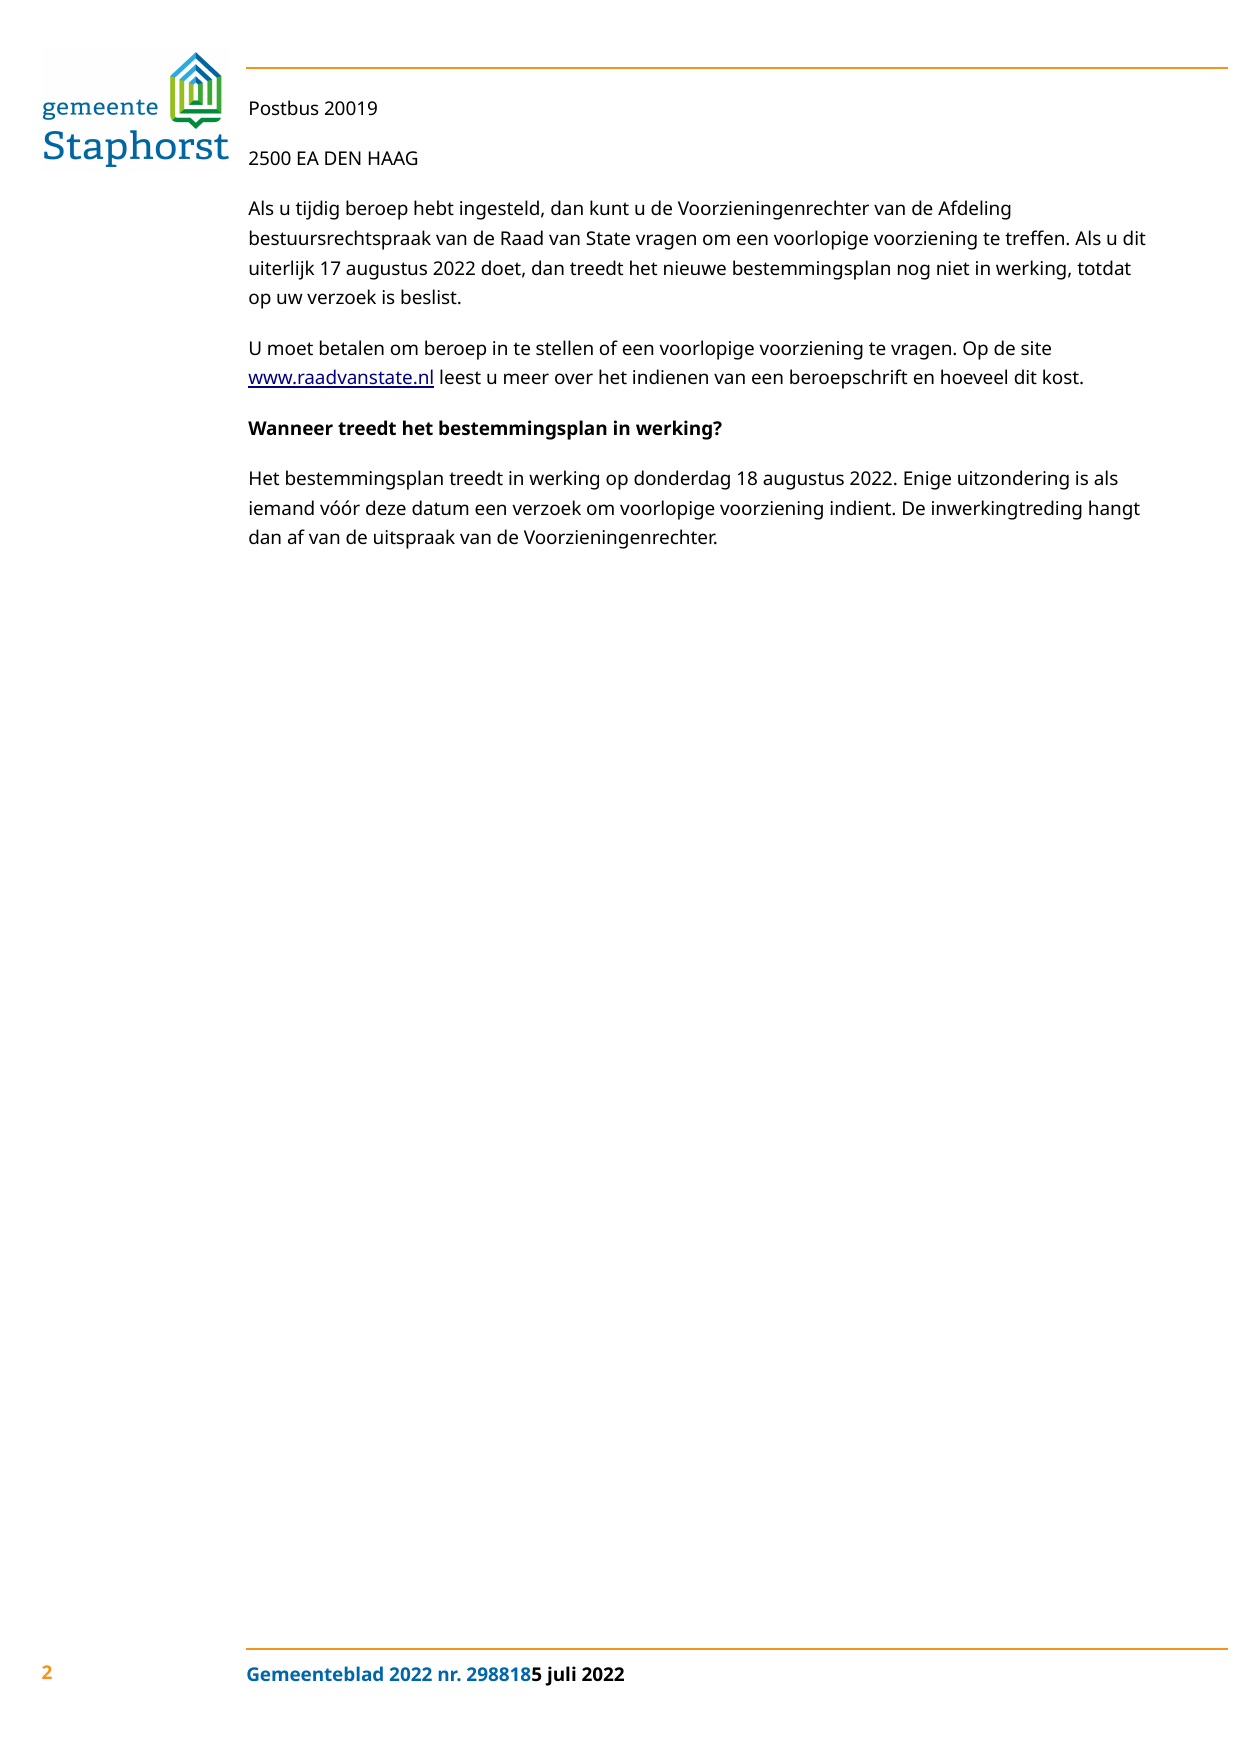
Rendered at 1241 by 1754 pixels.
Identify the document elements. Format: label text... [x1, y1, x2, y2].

text Wanneer treedt het bestemmingsplan in werking? [248, 415, 1152, 441]
text U moet betalen om beroep in te stellen of een voorlopige voorziening te vragen. Op de site www.raadvanstate.nl leest u meer over het indienen van een beroepschrift en hoeveel dit kost. [248, 335, 1152, 390]
text Als u tijdig beroep hebt ingesteld, dan kunt u de Voorzieningenrechter van de Afdeling bestuursrechtspraak van de Raad van State vragen om een voorlopige voorziening te treffen. Als u dit uiterlijk 17 augustus 2022 doet, dan treedt het nieuwe bestemmingsplan nog niet in werking, totdat op uw verzoek is beslist. [248, 196, 1152, 310]
text 2500 EA DEN HAAG [248, 145, 1152, 171]
text Postbus 20019 [248, 95, 1152, 121]
picture [41, 47, 231, 172]
text Het bestemmingsplan treedt in werking op donderdag 18 augustus 2022. Enige uitzondering is als iemand vóór deze datum een verzoek om voorlopige voorziening indient. De inwerkingtreding hangt dan af van de uitspraak van de Voorzieningenrechter. [248, 465, 1152, 550]
